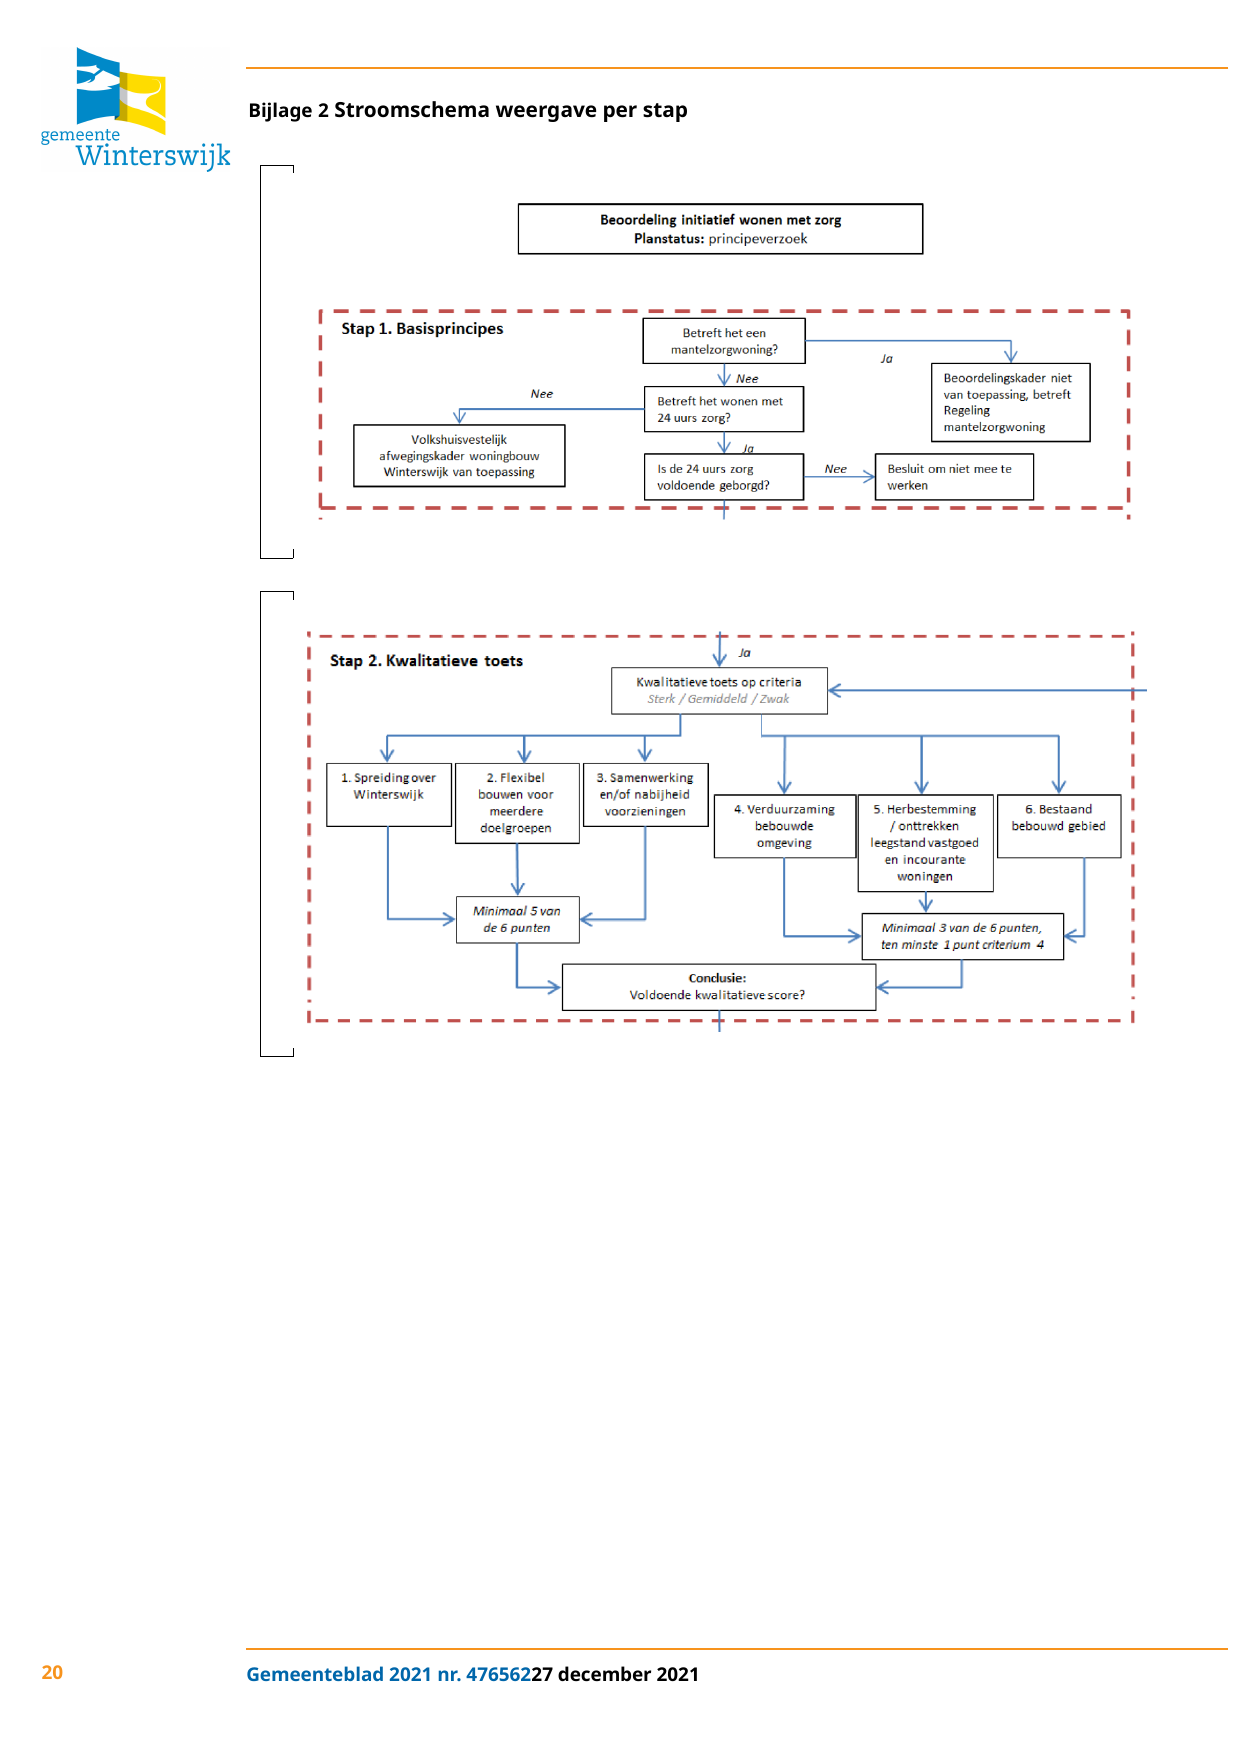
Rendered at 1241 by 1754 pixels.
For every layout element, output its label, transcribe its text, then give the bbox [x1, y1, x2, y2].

text Bijlage 2 Stroomschema weergave per stap [248, 95, 1152, 123]
picture [268, 600, 1155, 1048]
picture [225, 153, 231, 162]
picture [268, 173, 1155, 549]
picture [41, 47, 231, 172]
